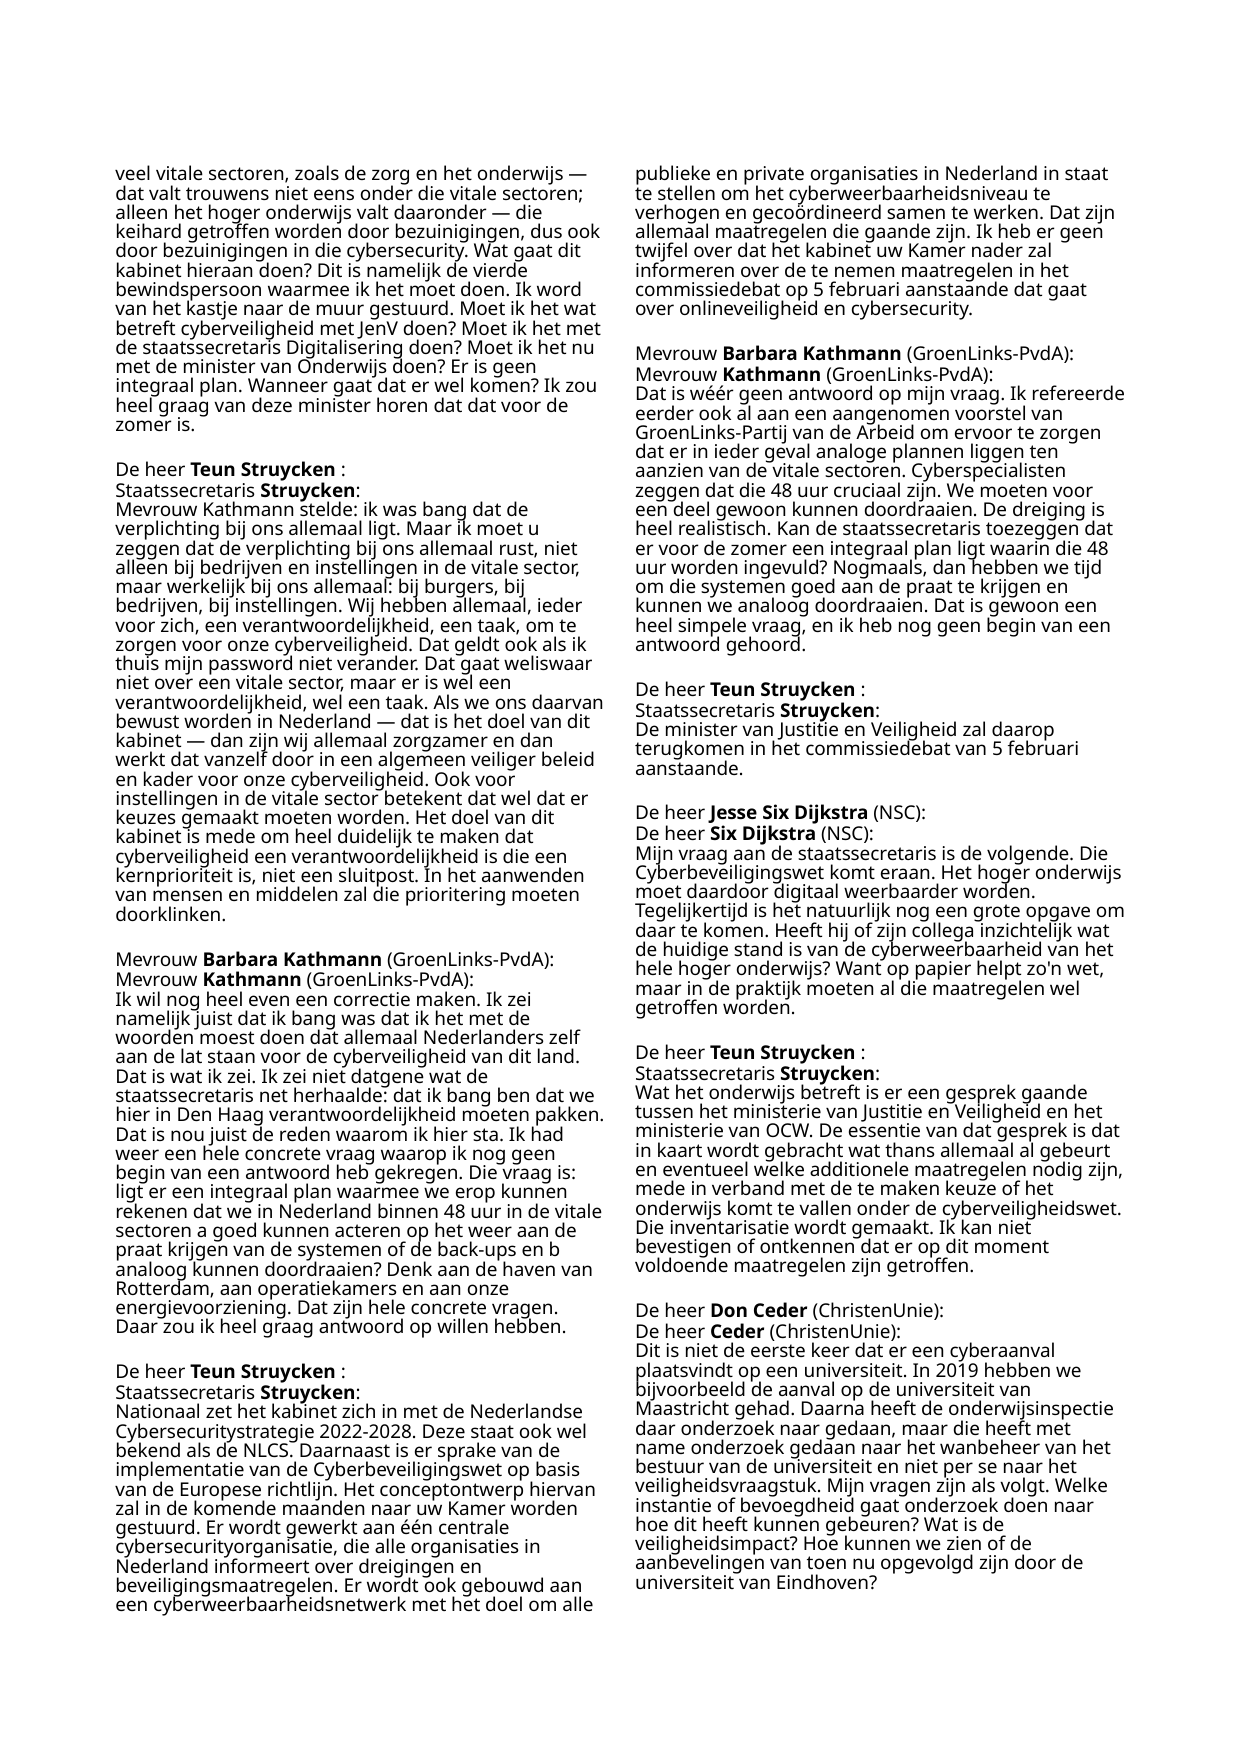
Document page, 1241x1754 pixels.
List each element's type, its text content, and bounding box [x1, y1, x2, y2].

text veel vitale sectoren, zoals de zorg en het onderwijs — dat valt trouwens niet eens onder die vitale sectoren; alleen het hoger onderwijs valt daaronder — die keihard getroffen worden door bezuinigingen, dus ook door bezuinigingen in die cybersecurity. Wat gaat dit kabinet hieraan doen? Dit is namelijk de vierde bewindspersoon waarmee ik het moet doen. Ik word van het kastje naar de muur gestuurd. Moet ik het wat betreft cyberveiligheid met JenV doen? Moet ik het met de staatssecretaris Digitalisering doen? Moet ik het nu met de minister van Onderwijs doen? Er is geen integraal plan. Wanneer gaat dat er wel komen? Ik zou heel graag van deze minister horen dat dat voor de zomer is. [115, 165, 605, 435]
text publieke en private organisaties in Nederland in staat te stellen om het cyberweerbaarheidsniveau te verhogen en gecoördineerd samen te werken. Dat zijn allemaal maatregelen die gaande zijn. Ik heb er geen twijfel over dat het kabinet uw Kamer nader zal informeren over de te nemen maatregelen in het commissiedebat op 5 februari aanstaande dat gaat over onlineveiligheid en cybersecurity. [635, 165, 1125, 319]
text Staatssecretaris Struycken: [115, 482, 605, 501]
text Nationaal zet het kabinet zich in met de Nederlandse Cybersecuritystrategie 2022-2028. Deze staat ook wel bekend als de NLCS. Daarnaast is er sprake van de implementatie van de Cyberbeveiligingswet op basis van de Europese richtlijn. Het conceptontwerp hiervan zal in de komende maanden naar uw Kamer worden gestuurd. Er wordt gewerkt aan één centrale cybersecurityorganisatie, die alle organisaties in Nederland informeert over dreigingen en beveiligingsmaatregelen. Er wordt ook gebouwd aan een cyberweerbaarheidsnetwerk met het doel om alle [115, 1403, 605, 1615]
text Mevrouw Barbara Kathmann (GroenLinks-PvdA): [115, 946, 605, 971]
text De heer Teun Struycken : [115, 1358, 605, 1384]
text Mevrouw Kathmann (GroenLinks-PvdA): [115, 971, 605, 991]
text Mevrouw Kathmann stelde: ik was bang dat de verplichting bij ons allemaal ligt. Maar ik moet u zeggen dat de verplichting bij ons allemaal rust, niet alleen bij bedrijven en instellingen in de vitale sector, maar werkelijk bij ons allemaal: bij burgers, bij bedrijven, bij instellingen. Wij hebben allemaal, ieder voor zich, een verantwoordelijkheid, een taak, om te zorgen voor onze cyberveiligheid. Dat geldt ook als ik thuis mijn password niet verander. Dat gaat weliswaar niet over een vitale sector, maar er is wel een verantwoordelijkheid, wel een taak. Als we ons daarvan bewust worden in Nederland — dat is het doel van dit kabinet — dan zijn wij allemaal zorgzamer en dan werkt dat vanzelf door in een algemeen veiliger beleid en kader voor onze cyberveiligheid. Ook voor instellingen in de vitale sector betekent dat wel dat er keuzes gemaakt moeten worden. Het doel van dit kabinet is mede om heel duidelijk te maken dat cyberveiligheid een verantwoordelijkheid is die een kernprioriteit is, niet een sluitpost. In het aanwenden van mensen en middelen zal die prioritering moeten doorklinken. [115, 501, 605, 925]
text De heer Jesse Six Dijkstra (NSC): [635, 799, 1125, 825]
text De heer Teun Struycken : [115, 456, 605, 482]
text Staatssecretaris Struycken: [115, 1384, 605, 1403]
text Staatssecretaris Struycken: [635, 702, 1125, 721]
text De heer Teun Struycken : [635, 1039, 1125, 1064]
text De heer Six Dijkstra (NSC): [635, 825, 1125, 844]
text De heer Ceder (ChristenUnie): [635, 1323, 1125, 1342]
text Dit is niet de eerste keer dat er een cyberaanval plaatsvindt op een universiteit. In 2019 hebben we bijvoorbeeld de aanval op de universiteit van Maastricht gehad. Daarna heeft de onderwijsinspectie daar onderzoek naar gedaan, maar die heeft met name onderzoek gedaan naar het wanbeheer van het bestuur van de universiteit en niet per se naar het veiligheidsvraagstuk. Mijn vragen zijn als volgt. Welke instantie of bevoegdheid gaat onderzoek doen naar hoe dit heeft kunnen gebeuren? Wat is de veiligheidsimpact? Hoe kunnen we zien of de aanbevelingen van toen nu opgevolgd zijn door de universiteit van Eindhoven? [635, 1342, 1125, 1593]
text De minister van Justitie en Veiligheid zal daarop terugkomen in het commissiedebat van 5 februari aanstaande. [635, 721, 1125, 779]
text De heer Teun Struycken : [635, 676, 1125, 702]
text Mijn vraag aan de staatssecretaris is de volgende. Die Cyberbeveiligingswet komt eraan. Het hoger onderwijs moet daardoor digitaal weerbaarder worden. Tegelijkertijd is het natuurlijk nog een grote opgave om daar te komen. Heeft hij of zijn collega inzichtelijk wat de huidige stand is van de cyberweerbaarheid van het hele hoger onderwijs? Want op papier helpt zo'n wet, maar in de praktijk moeten al die maatregelen wel getroffen worden. [635, 844, 1125, 1018]
text Ik wil nog heel even een correctie maken. Ik zei namelijk juist dat ik bang was dat ik het met de woorden moest doen dat allemaal Nederlanders zelf aan de lat staan voor de cyberveiligheid van dit land. Dat is wat ik zei. Ik zei niet datgene wat de staatssecretaris net herhaalde: dat ik bang ben dat we hier in Den Haag verantwoordelijkheid moeten pakken. Dat is nou juist de reden waarom ik hier sta. Ik had weer een hele concrete vraag waarop ik nog geen begin van een antwoord heb gekregen. Die vraag is: ligt er een integraal plan waarmee we erop kunnen rekenen dat we in Nederland binnen 48 uur in de vitale sectoren a goed kunnen acteren op het weer aan de praat krijgen van de systemen of de back-ups en b analoog kunnen doordraaien? Denk aan de haven van Rotterdam, aan operatiekamers en aan onze energievoorziening. Dat zijn hele concrete vragen. Daar zou ik heel graag antwoord op willen hebben. [115, 991, 605, 1338]
text Mevrouw Kathmann (GroenLinks-PvdA): [635, 366, 1125, 385]
text Wat het onderwijs betreft is er een gesprek gaande tussen het ministerie van Justitie en Veiligheid en het ministerie van OCW. De essentie van dat gesprek is dat in kaart wordt gebracht wat thans allemaal al gebeurt en eventueel welke additionele maatregelen nodig zijn, mede in verband met de te maken keuze of het onderwijs komt te vallen onder de cyberveiligheidswet. Die inventarisatie wordt gemaakt. Ik kan niet bevestigen of ontkennen dat er op dit moment voldoende maatregelen zijn getroffen. [635, 1084, 1125, 1277]
text Mevrouw Barbara Kathmann (GroenLinks-PvdA): [635, 340, 1125, 366]
text Staatssecretaris Struycken: [635, 1064, 1125, 1084]
text De heer Don Ceder (ChristenUnie): [635, 1297, 1125, 1323]
text Dat is wéér geen antwoord op mijn vraag. Ik refereerde eerder ook al aan een aangenomen voorstel van GroenLinks-Partij van de Arbeid om ervoor te zorgen dat er in ieder geval analoge plannen liggen ten aanzien van de vitale sectoren. Cyberspecialisten zeggen dat die 48 uur cruciaal zijn. We moeten voor een deel gewoon kunnen doordraaien. De dreiging is heel realistisch. Kan de staatssecretaris toezeggen dat er voor de zomer een integraal plan ligt waarin die 48 uur worden ingevuld? Nogmaals, dan hebben we tijd om die systemen goed aan de praat te krijgen en kunnen we analoog doordraaien. Dat is gewoon een heel simpele vraag, en ik heb nog geen begin van een antwoord gehoord. [635, 385, 1125, 655]
